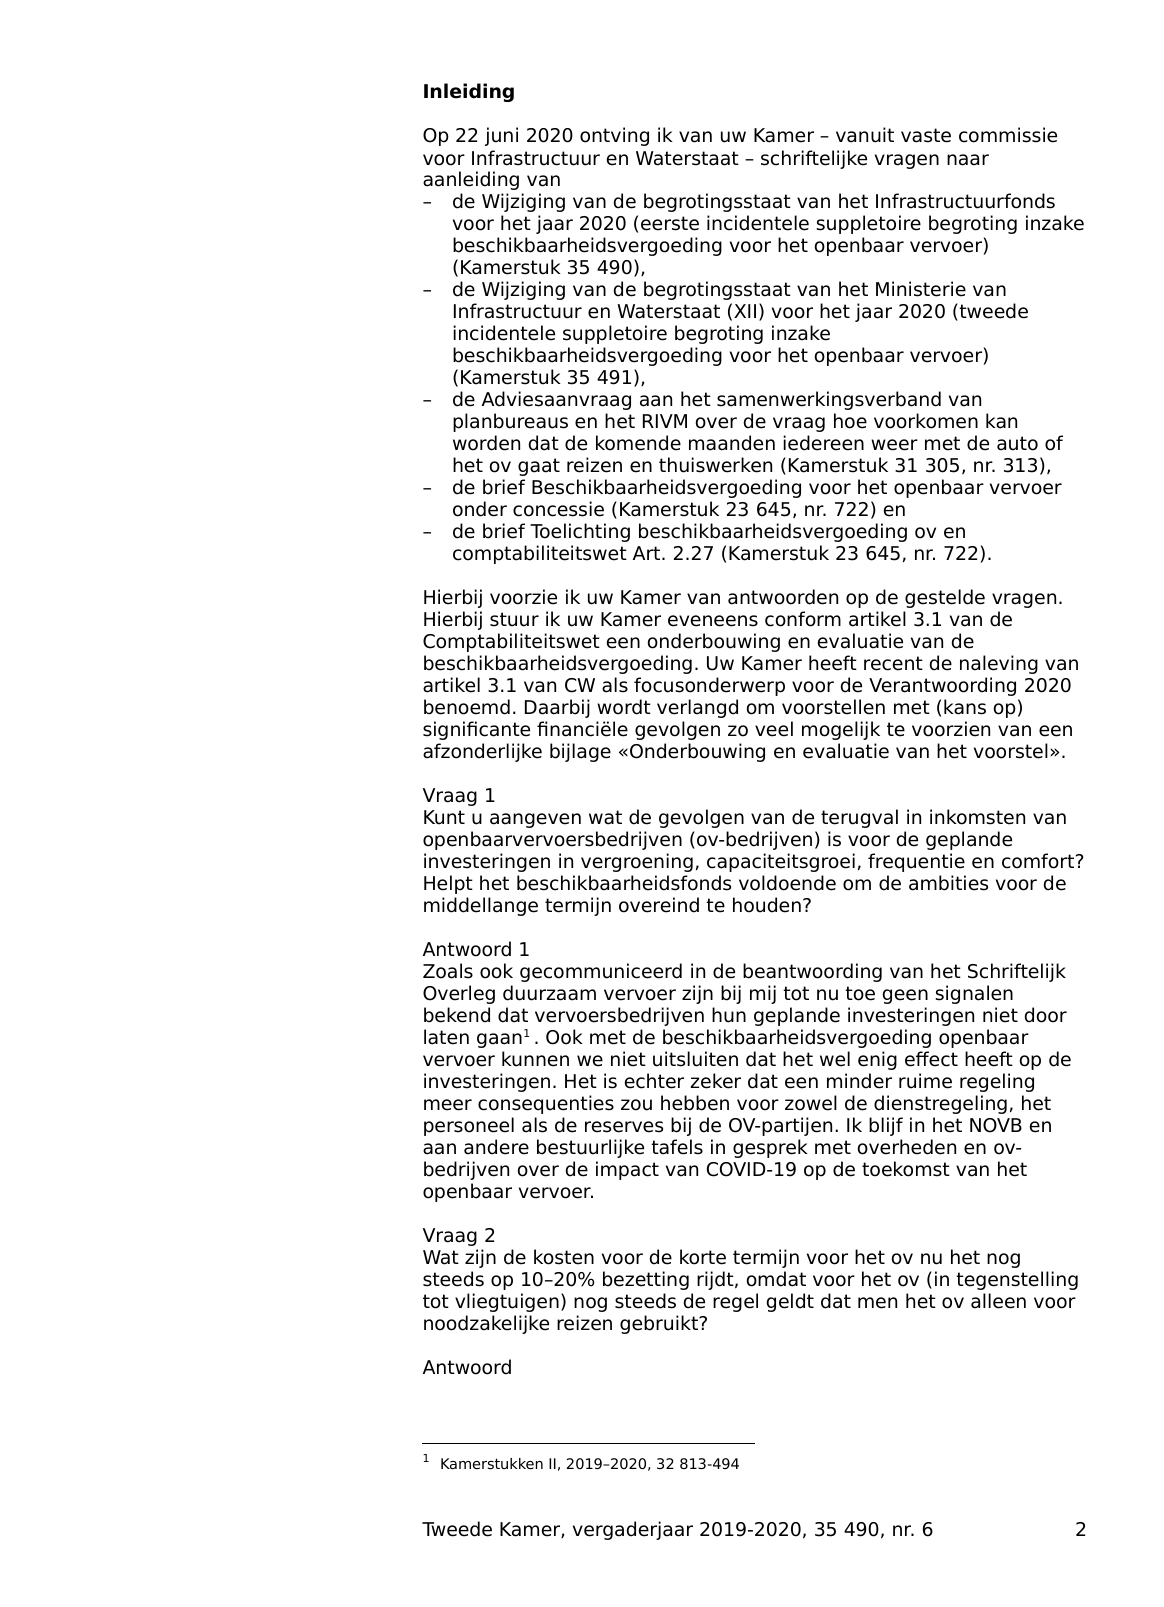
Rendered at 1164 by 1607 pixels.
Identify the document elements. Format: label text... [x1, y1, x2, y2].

text Kunt u aangeven wat de gevolgen van de terugval in inkomsten van openbaarvervoersbedrijven (ov-bedrijven) is voor de geplande investeringen in vergroening, capaciteitsgroei, frequentie en comfort? Helpt het beschikbaarheidsfonds voldoende om de ambities voor de middellange termijn overeind te houden? [422, 807, 1087, 917]
text Zoals ook gecommuniceerd in de beantwoording van het Schriftelijk Overleg duurzaam vervoer zijn bij mij tot nu toe geen signalen bekend dat vervoersbedrijven hun geplande investeringen niet door laten gaan. Ook met de beschikbaarheidsvergoeding openbaar vervoer kunnen we niet uitsluiten dat het wel enig effect heeft op de investeringen. Het is echter zeker dat een minder ruime regeling meer consequenties zou hebben voor zowel de dienstregeling, het personeel als de reserves bij de OV-partijen. Ik blijf in het NOVB en aan andere bestuurlijke tafels in gesprek met overheden en ov-bedrijven over de impact van COVID-19 op de toekomst van het openbaar vervoer. [422, 961, 1087, 1203]
text – de Wijziging van de begrotingsstaat van het Infrastructuurfonds voor het jaar 2020 (eerste incidentele suppletoire begroting inzake beschikbaarheidsvergoeding voor het openbaar vervoer) (Kamerstuk 35 490), [422, 191, 1087, 279]
text – de Adviesaanvraag aan het samenwerkingsverband van planbureaus en het RIVM over de vraag hoe voorkomen kan worden dat de komende maanden iedereen weer met de auto of het ov gaat reizen en thuiswerken (Kamerstuk 31 305, nr. 313), [422, 389, 1087, 477]
text Wat zijn de kosten voor de korte termijn voor het ov nu het nog steeds op 10–20% bezetting rijdt, omdat voor het ov (in tegenstelling tot vliegtuigen) nog steeds de regel geldt dat men het ov alleen voor noodzakelijke reizen gebruikt? [422, 1247, 1087, 1335]
text – de Wijziging van de begrotingsstaat van het Ministerie van Infrastructuur en Waterstaat (XII) voor het jaar 2020 (tweede incidentele suppletoire begroting inzake beschikbaarheidsvergoeding voor het openbaar vervoer) (Kamerstuk 35 491), [422, 279, 1087, 389]
text Hierbij voorzie ik uw Kamer van antwoorden op de gestelde vragen. Hierbij stuur ik uw Kamer eveneens conform artikel 3.1 van de Comptabiliteitswet een onderbouwing en evaluatie van de beschikbaarheidsvergoeding. Uw Kamer heeft recent de naleving van artikel 3.1 van CW als focusonderwerp voor de Verantwoording 2020 benoemd. Daarbij wordt verlangd om voorstellen met (kans op) significante financiële gevolgen zo veel mogelijk te voorzien van een afzonderlijke bijlage «Onderbouwing en evaluatie van het voorstel». [422, 587, 1087, 763]
text Antwoord 1 [422, 939, 1087, 961]
text – de brief Beschikbaarheidsvergoeding voor het openbaar vervoer onder concessie (Kamerstuk 23 645, nr. 722) en [422, 477, 1087, 521]
text Op 22 juni 2020 ontving ik van uw Kamer – vanuit vaste commissie voor Infrastructuur en Waterstaat – schriftelijke vragen naar aanleiding van [422, 125, 1087, 191]
subtitle Inleiding [422, 81, 1087, 103]
text Antwoord [422, 1357, 1087, 1379]
text Vraag 2 [422, 1225, 1087, 1247]
text Vraag 1 [422, 785, 1087, 807]
text Kamerstukken II, 2019–2020, 32 813-494 [422, 1452, 1087, 1474]
text – de brief Toelichting beschikbaarheidsvergoeding ov en comptabiliteitswet Art. 2.27 (Kamerstuk 23 645, nr. 722). [422, 521, 1087, 565]
